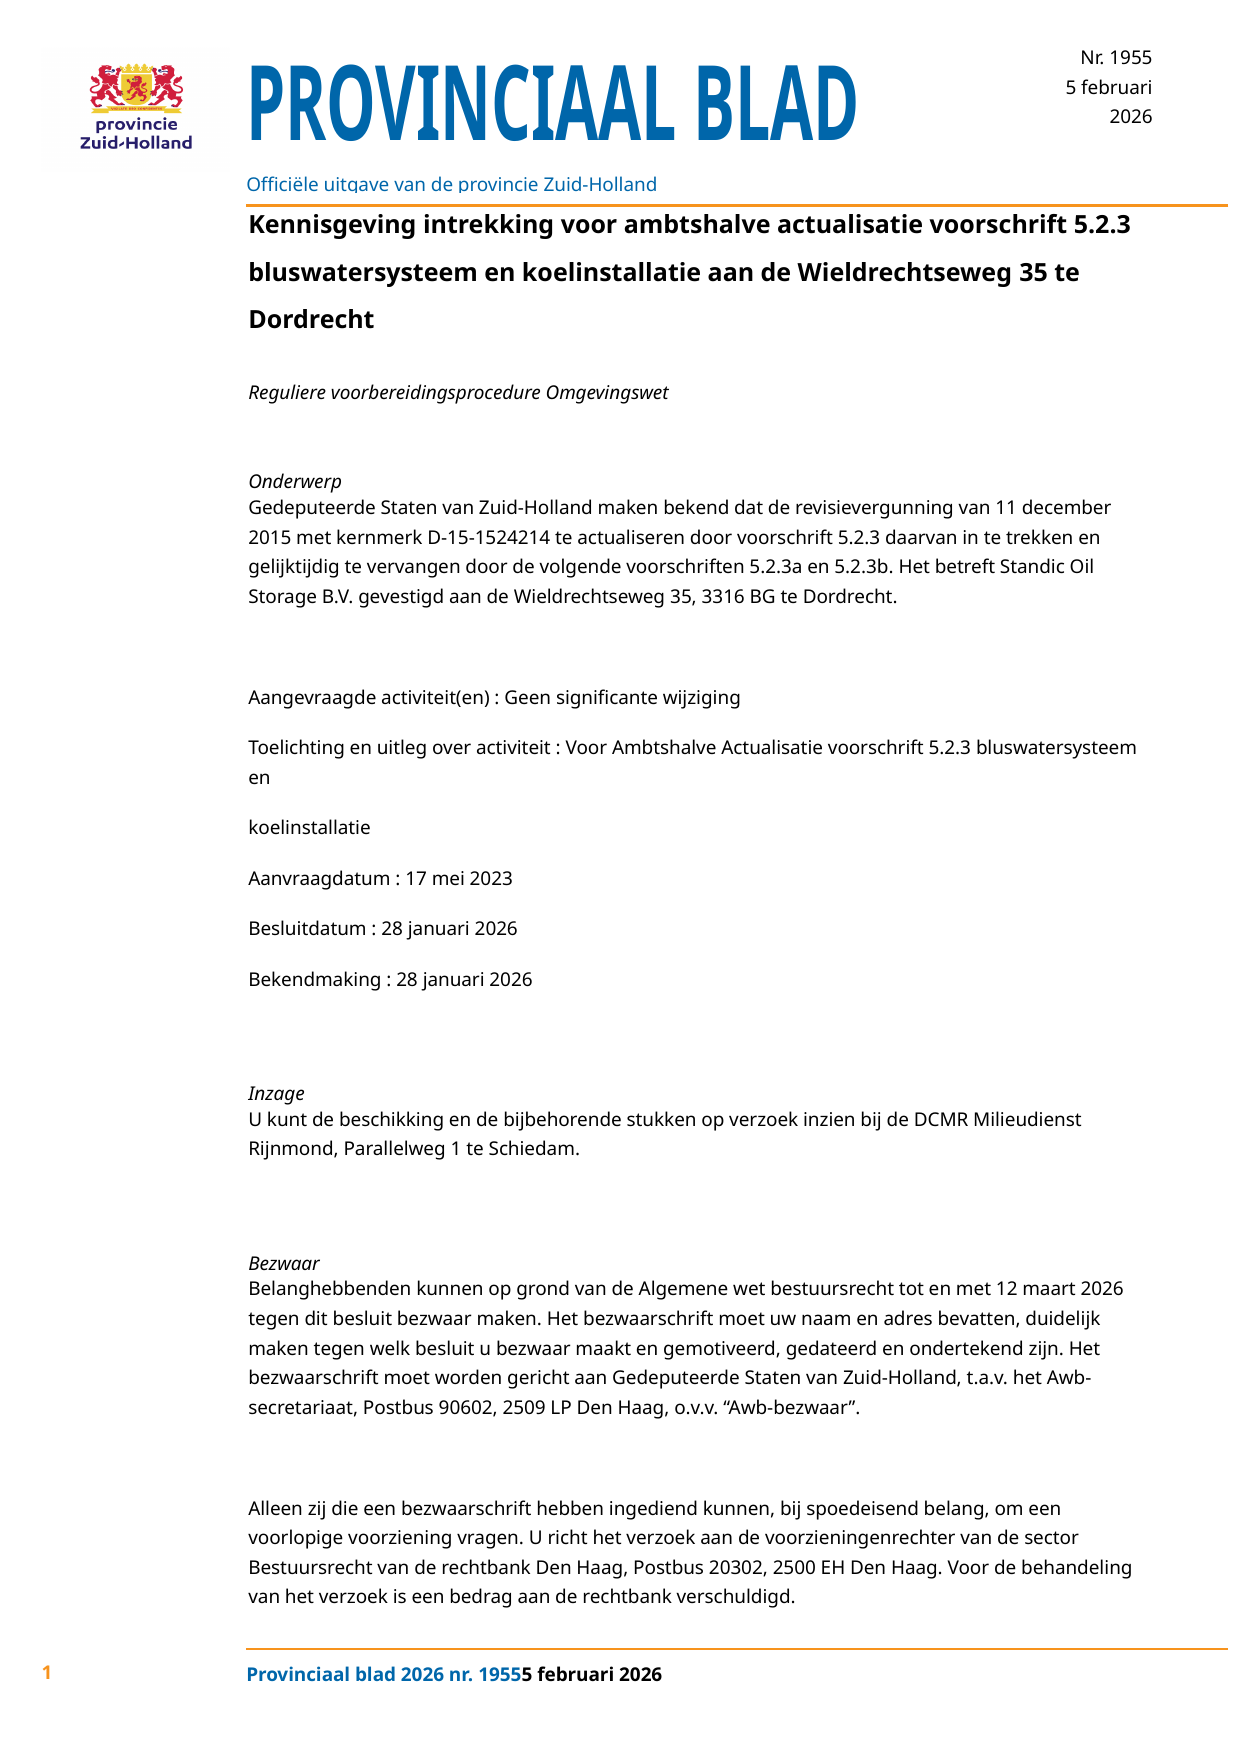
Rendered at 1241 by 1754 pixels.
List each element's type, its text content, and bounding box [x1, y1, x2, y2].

text Bekendmaking : 28 januari 2026 [248, 966, 1152, 991]
text Reguliere voorbereidingsprocedure Omgevingswet [248, 379, 1152, 405]
text Kennisgeving intrekking voor ambtshalve actualisatie voorschrift 5.2.3 bluswatersysteem en koelinstallatie aan de Wieldrechtseweg 35 te Dordrecht [248, 207, 1152, 336]
text Onderwerp [248, 469, 1152, 494]
text Toelichting en uitleg over activiteit : Voor Ambtshalve Actualisatie voorschrift 5.2.3 bluswatersysteem en [248, 734, 1152, 790]
text Bezwaar [248, 1250, 1152, 1276]
picture [41, 47, 231, 172]
text Besluitdatum : 28 januari 2026 [248, 915, 1152, 941]
text koelinstallatie [248, 814, 1152, 840]
text Belanghebbenden kunnen op grond van de Algemene wet bestuursrecht tot en met 12 maart 2026 tegen dit besluit bezwaar maken. Het bezwaarschrift moet uw naam en adres bevatten, duidelijk maken tegen welk besluit u bezwaar maakt en gemotiveerd, gedateerd en ondertekend zijn. Het bezwaarschrift moet worden gericht aan Gedeputeerde Staten van Zuid-Holland, t.a.v. het Awb-secretariaat, Postbus 90602, 2509 LP Den Haag, o.v.v. “Awb-bezwaar”. [248, 1276, 1152, 1419]
text Gedeputeerde Staten van Zuid-Holland maken bekend dat de revisievergunning van 11 december 2015 met kernmerk D-15-1524214 te actualiseren door voorschrift 5.2.3 daarvan in te trekken en gelijktijdig te vervangen door de volgende voorschriften 5.2.3a en 5.2.3b. Het betreft Standic Oil Storage B.V. gevestigd aan de Wieldrechtseweg 35, 3316 BG te Dordrecht. [248, 494, 1152, 609]
text Alleen zij die een bezwaarschrift hebben ingediend kunnen, bij spoedeisend belang, om een voorlopige voorziening vragen. U richt het verzoek aan de voorzieningenrechter van de sector Bestuursrecht van de rechtbank Den Haag, Postbus 20302, 2500 EH Den Haag. Voor de behandeling van het verzoek is een bedrag aan de rechtbank verschuldigd. [248, 1495, 1152, 1609]
text U kunt de beschikking en de bijbehorende stukken op verzoek inzien bij de DCMR Milieudienst Rijnmond, Parallelweg 1 te Schiedam. [248, 1106, 1152, 1161]
text Aanvraagdatum : 17 mei 2023 [248, 865, 1152, 891]
text Inzage [248, 1080, 1152, 1106]
text Aangevraagde activiteit(en) : Geen significante wijziging [248, 684, 1152, 710]
